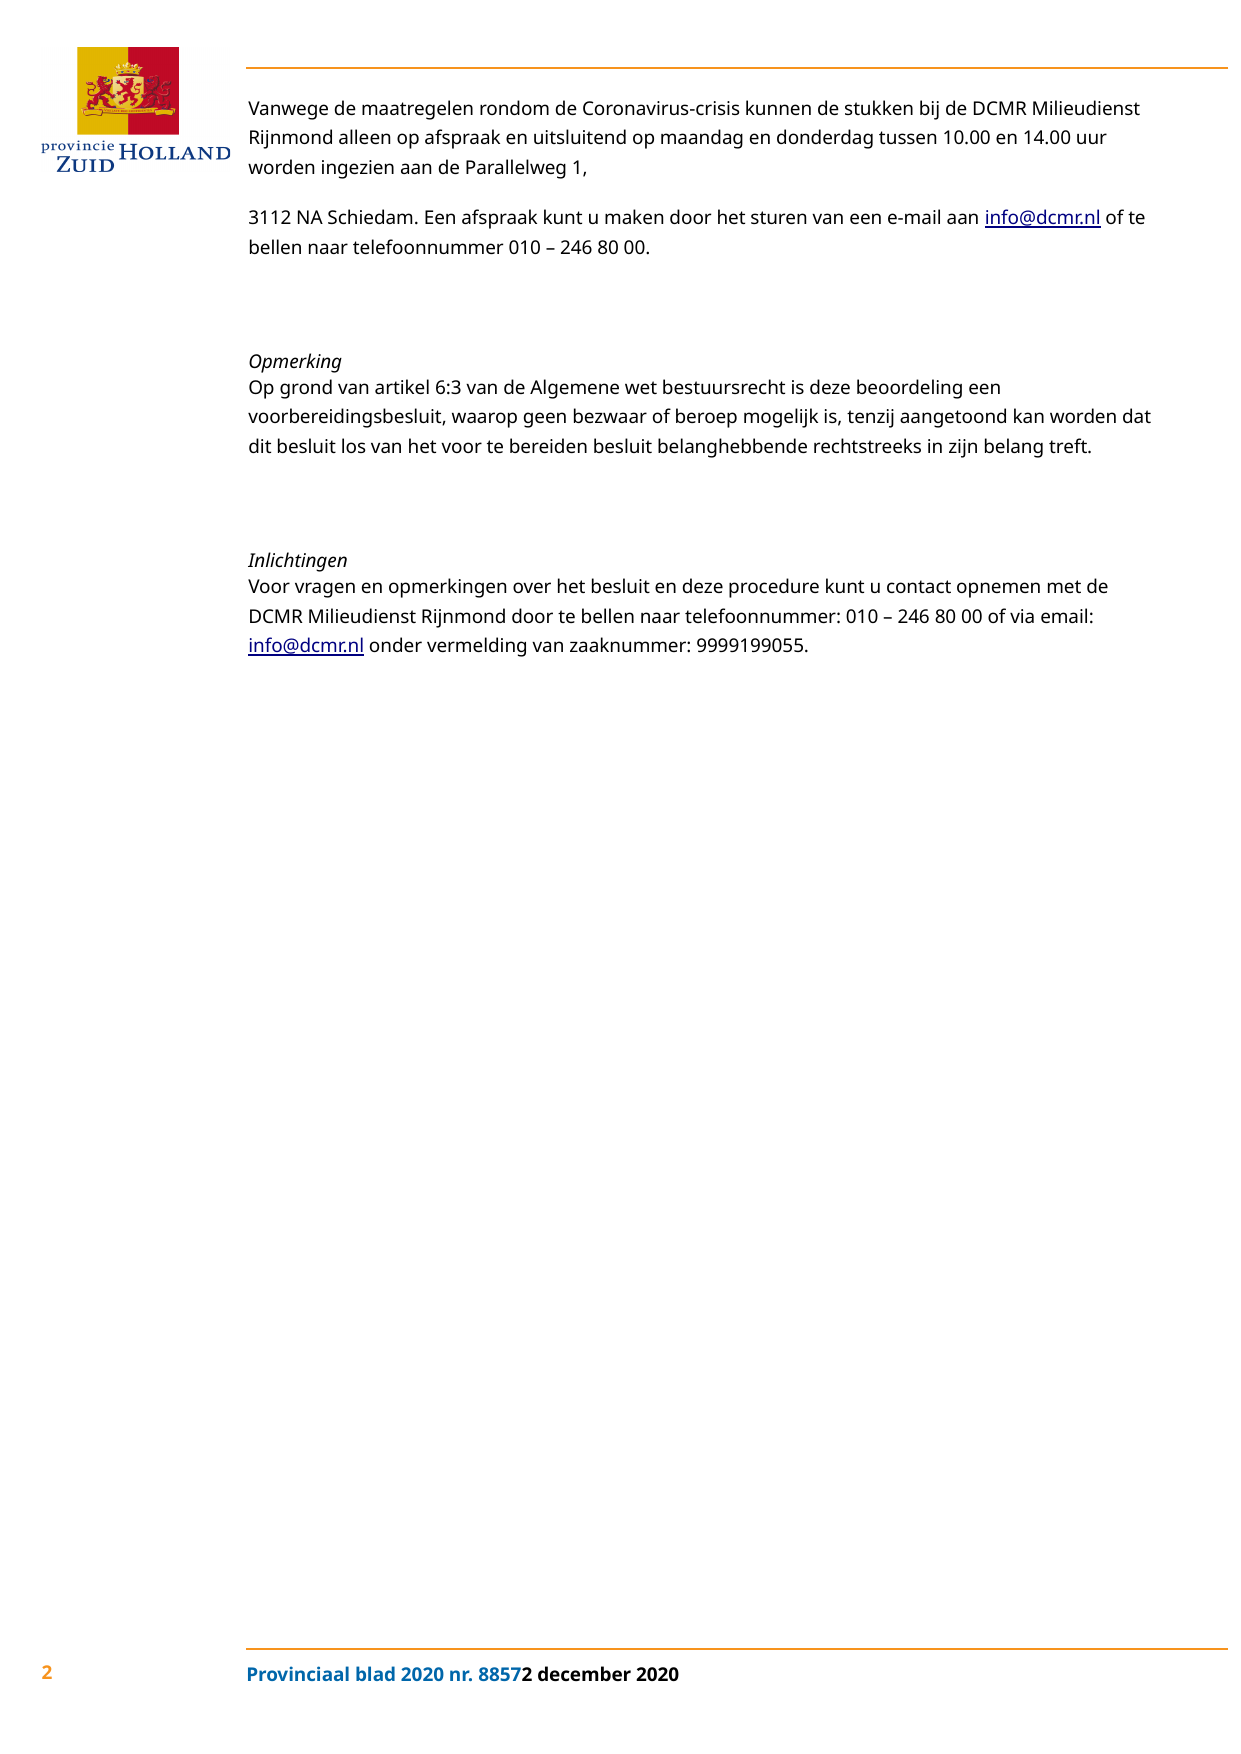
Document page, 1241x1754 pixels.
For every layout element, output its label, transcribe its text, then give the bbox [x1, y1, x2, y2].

text 3112 NA Schiedam. Een afspraak kunt u maken door het sturen van een e-mail aan info@dcmr.nl of te bellen naar telefoonnummer 010 – 246 80 00. [248, 204, 1152, 260]
text Op grond van artikel 6:3 van de Algemene wet bestuursrecht is deze beoordeling een voorbereidingsbesluit, waarop geen bezwaar of beroep mogelijk is, tenzij aangetoond kan worden dat dit besluit los van het voor te bereiden besluit belanghebbende rechtstreeks in zijn belang treft. [248, 374, 1152, 459]
text Opmerking [248, 348, 1152, 374]
picture [41, 47, 231, 172]
text Voor vragen en opmerkingen over het besluit en deze procedure kunt u contact opnemen met de DCMR Milieudienst Rijnmond door te bellen naar telefoonnummer: 010 – 246 80 00 of via email: info@dcmr.nl onder vermelding van zaaknummer: 9999199055. [248, 573, 1152, 658]
text Inlichtingen [248, 548, 1152, 573]
text Vanwege de maatregelen rondom de Coronavirus-crisis kunnen de stukken bij de DCMR Milieudienst Rijnmond alleen op afspraak en uitsluitend op maandag en donderdag tussen 10.00 en 14.00 uur worden ingezien aan de Parallelweg 1, [248, 95, 1152, 180]
